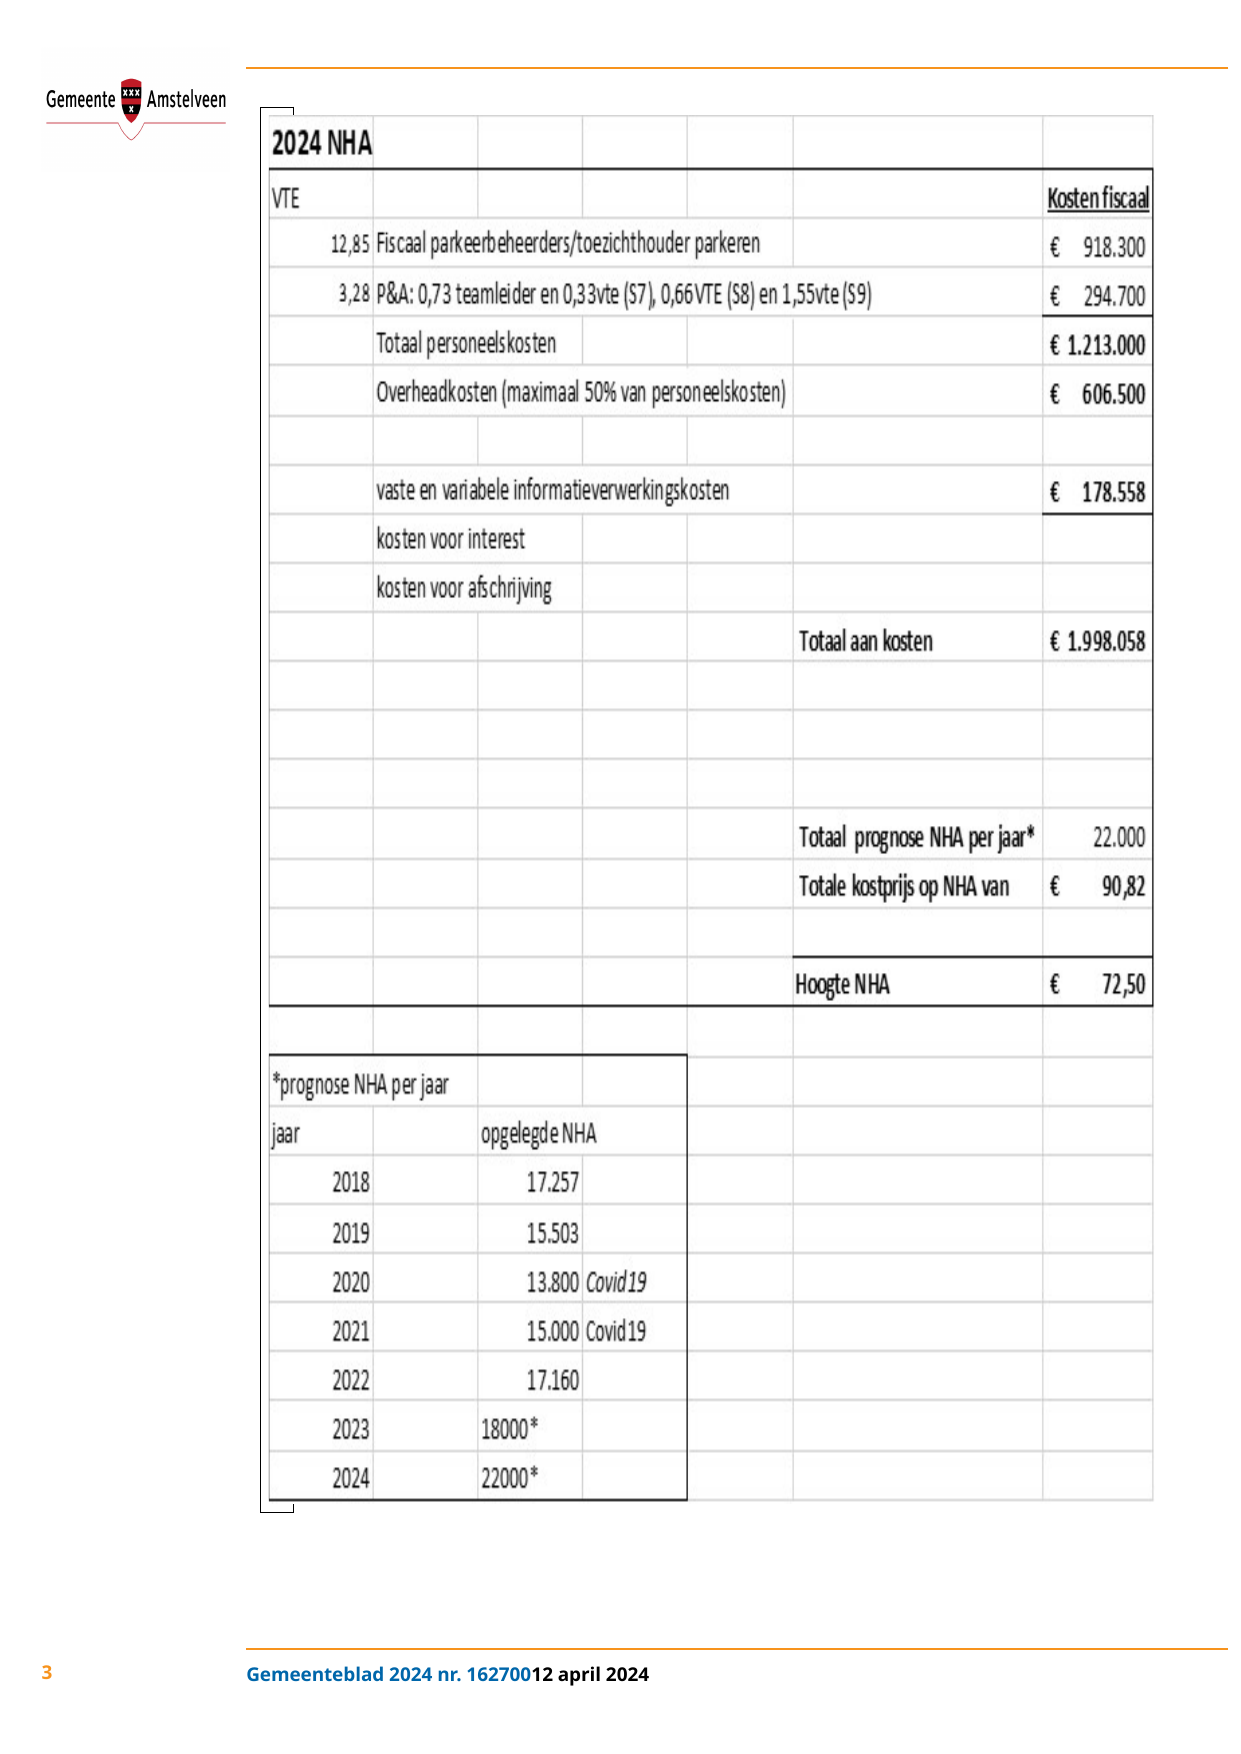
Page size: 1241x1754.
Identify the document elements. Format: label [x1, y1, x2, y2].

picture [41, 47, 231, 172]
picture [268, 115, 1155, 1504]
